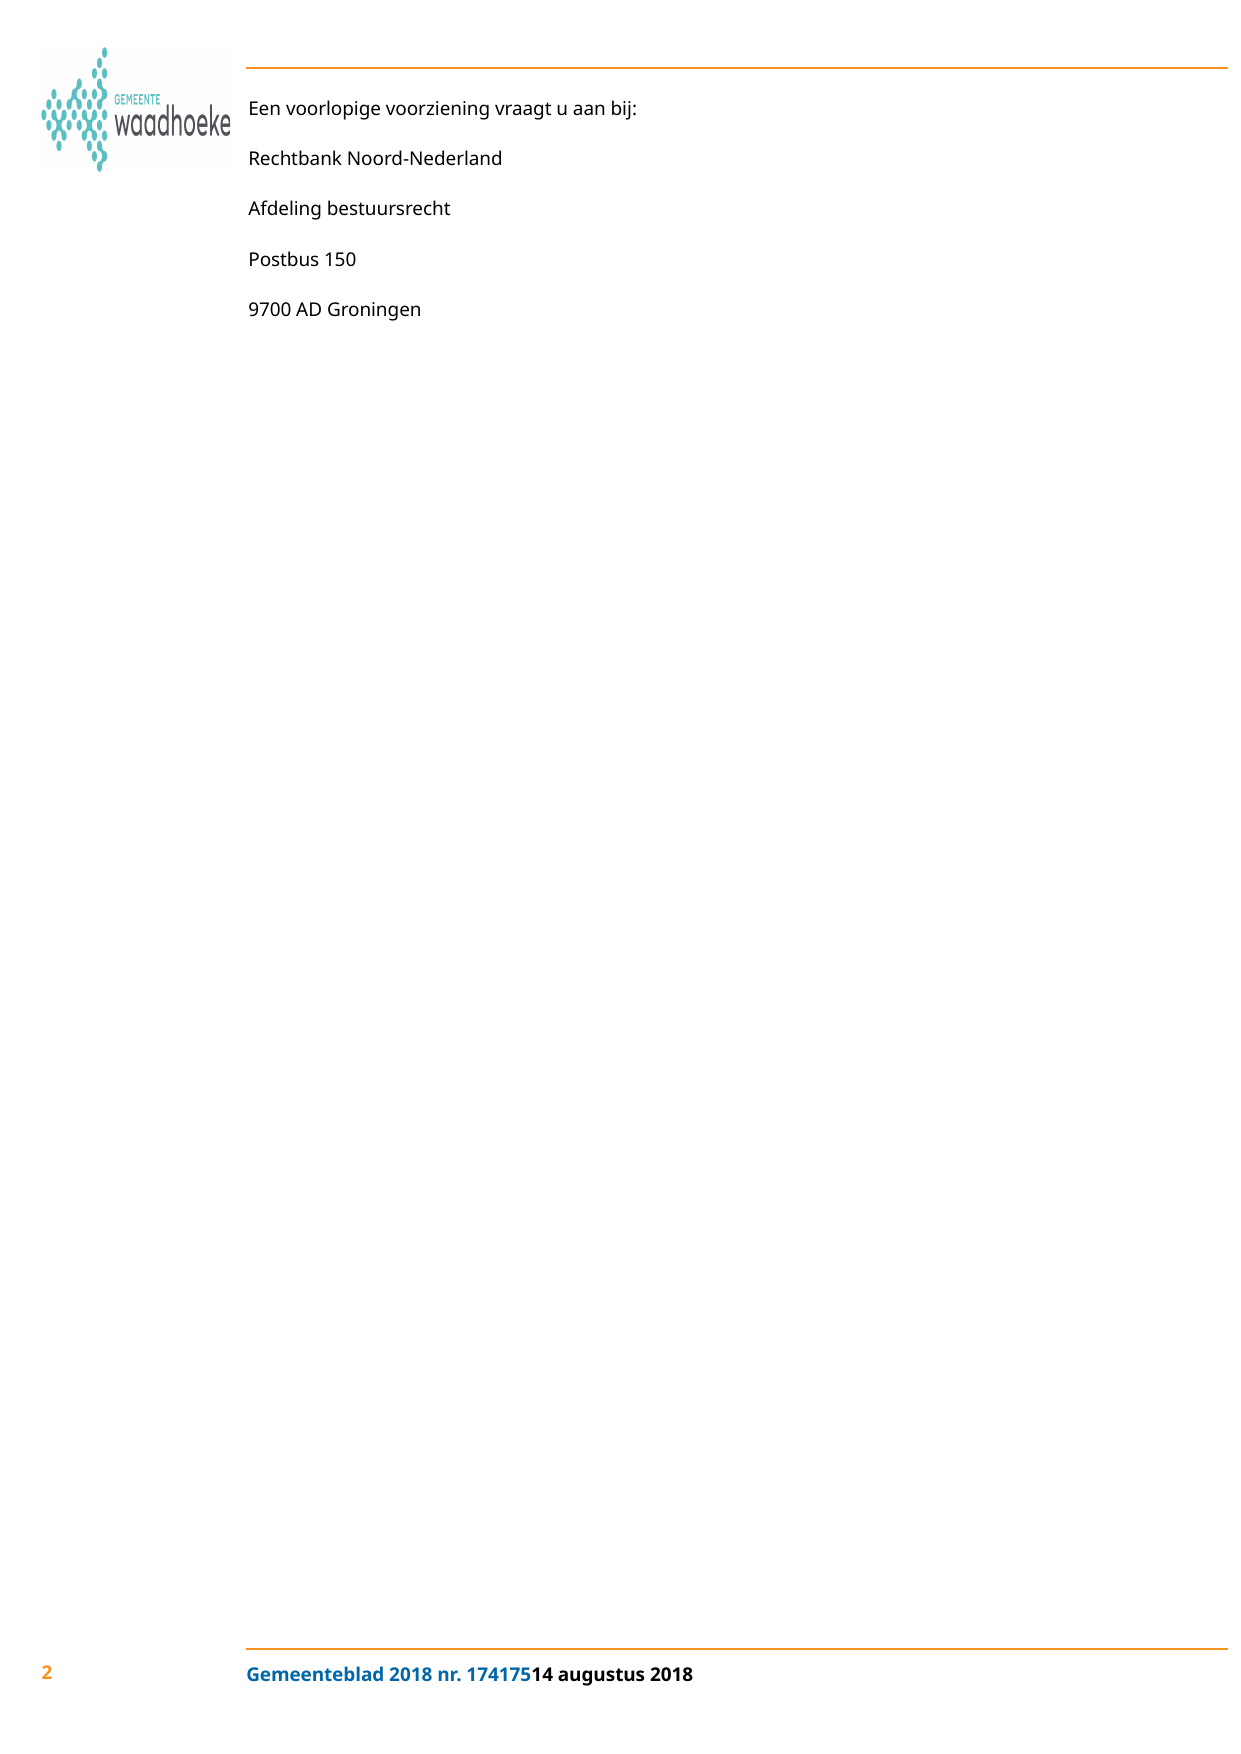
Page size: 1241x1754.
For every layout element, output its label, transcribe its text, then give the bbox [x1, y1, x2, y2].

text 9700 AD Groningen [248, 296, 1152, 322]
text Een voorlopige voorziening vraagt u aan bij: [248, 95, 1152, 121]
text Afdeling bestuursrecht [248, 196, 1152, 221]
text Postbus 150 [248, 246, 1152, 272]
picture [41, 47, 231, 172]
text Rechtbank Noord-Nederland [248, 145, 1152, 171]
